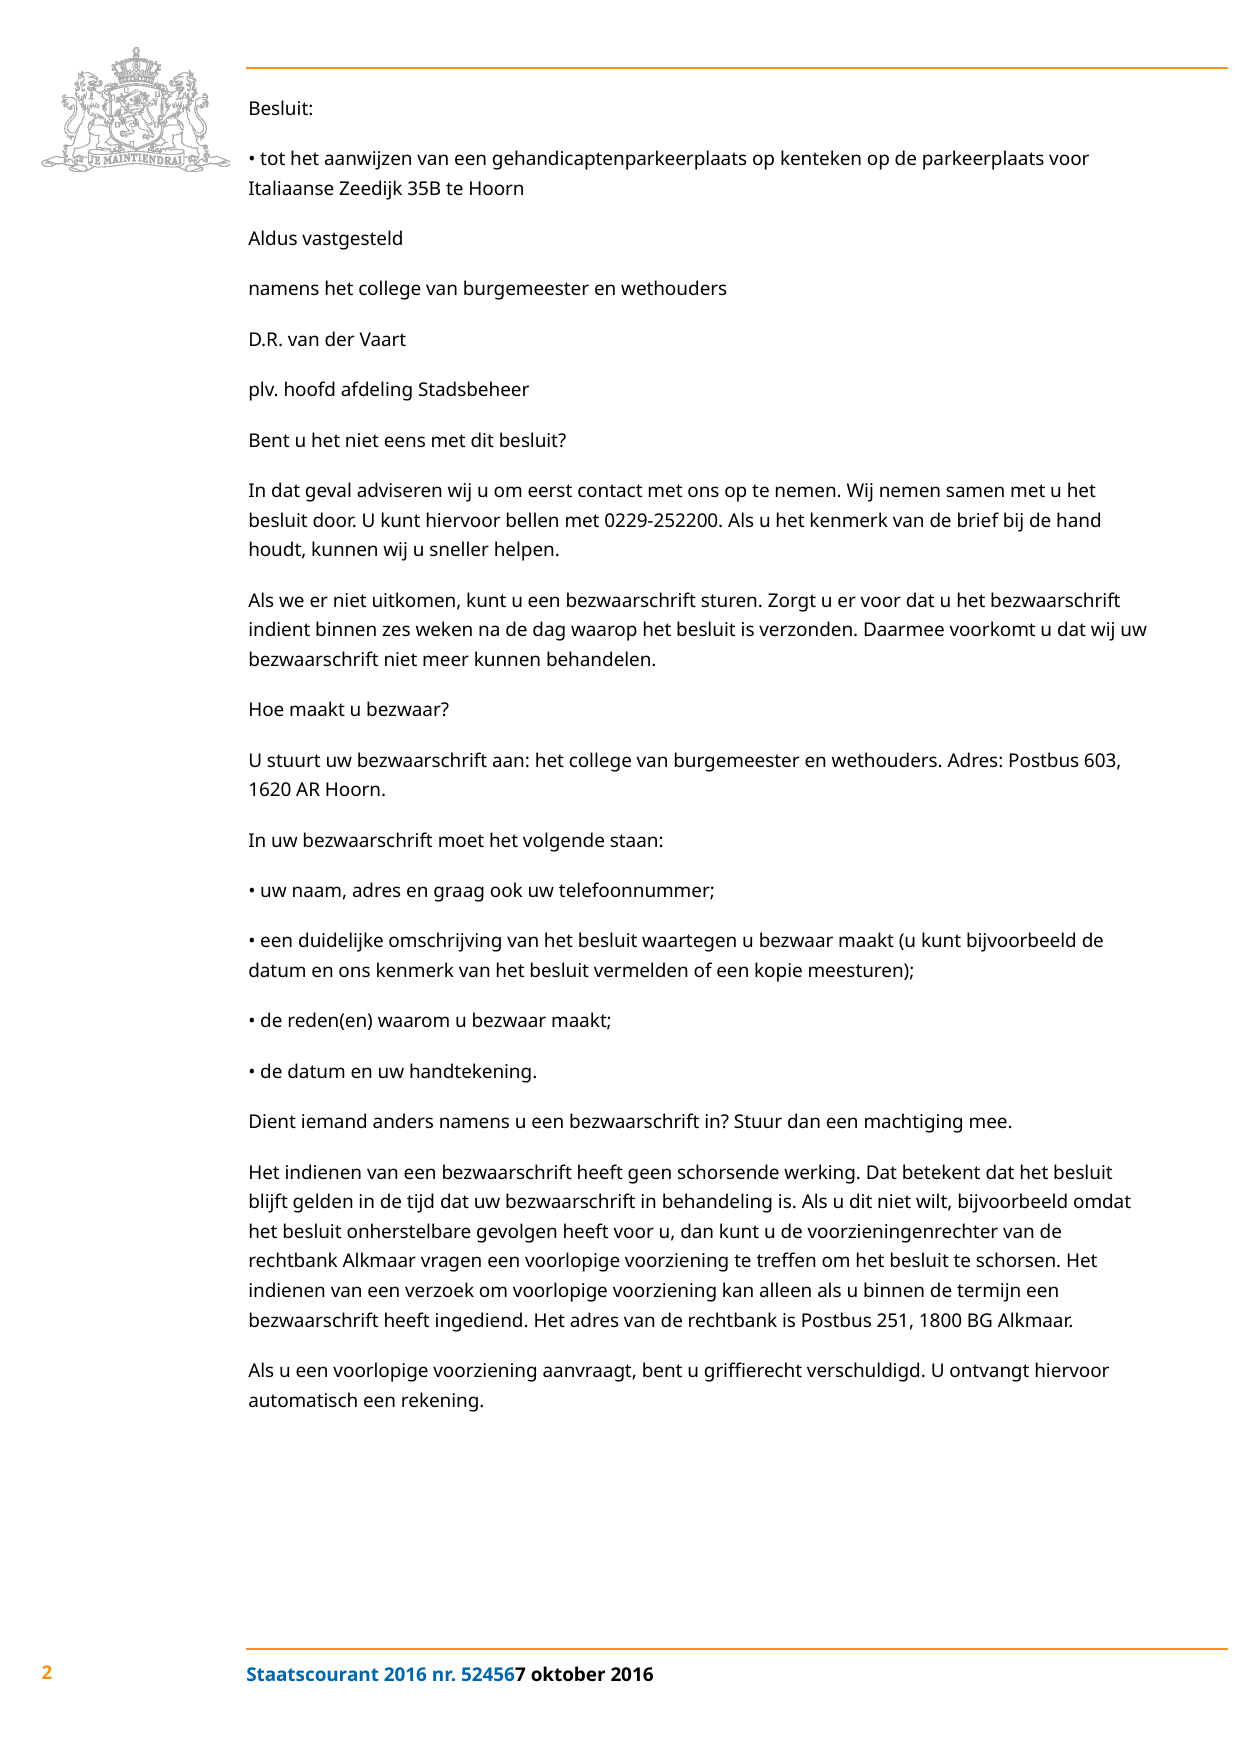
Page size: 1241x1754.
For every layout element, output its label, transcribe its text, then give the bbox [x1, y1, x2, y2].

text Het indienen van een bezwaarschrift heeft geen schorsende werking. Dat betekent dat het besluit blijft gelden in de tijd dat uw bezwaarschrift in behandeling is. Als u dit niet wilt, bijvoorbeeld omdat het besluit onherstelbare gevolgen heeft voor u, dan kunt u de voorzieningenrechter van de rechtbank Alkmaar vragen een voorlopige voorziening te treffen om het besluit te schorsen. Het indienen van een verzoek om voorlopige voorziening kan alleen als u binnen de termijn een bezwaarschrift heeft ingediend. Het adres van de rechtbank is Postbus 251, 1800 BG Alkmaar. [248, 1159, 1152, 1333]
text Besluit: [248, 95, 1152, 121]
text In dat geval adviseren wij u om eerst contact met ons op te nemen. Wij nemen samen met u het besluit door. U kunt hiervoor bellen met 0229-252200. Als u het kenmerk van de brief bij de hand houdt, kunnen wij u sneller helpen. [248, 477, 1152, 562]
text D.R. van der Vaart [248, 326, 1152, 352]
text Bent u het niet eens met dit besluit? [248, 427, 1152, 453]
text U stuurt uw bezwaarschrift aan: het college van burgemeester en wethouders. Adres: Postbus 603, 1620 AR Hoorn. [248, 747, 1152, 802]
text plv. hoofd afdeling Stadsbeheer [248, 376, 1152, 402]
text Aldus vastgesteld [248, 225, 1152, 251]
text Dient iemand anders namens u een bezwaarschrift in? Stuur dan een machtiging mee. [248, 1108, 1152, 1134]
picture [41, 47, 231, 172]
text Als we er niet uitkomen, kunt u een bezwaarschrift sturen. Zorgt u er voor dat u het bezwaarschrift indient binnen zes weken na de dag waarop het besluit is verzonden. Daarmee voorkomt u dat wij uw bezwaarschrift niet meer kunnen behandelen. [248, 587, 1152, 672]
text • uw naam, adres en graag ook uw telefoonnummer; [248, 877, 1152, 903]
text In uw bezwaarschrift moet het volgende staan: [248, 827, 1152, 853]
text • tot het aanwijzen van een gehandicaptenparkeerplaats op kenteken op de parkeerplaats voor Italiaanse Zeedijk 35B te Hoorn [248, 145, 1152, 201]
text • de reden(en) waarom u bezwaar maakt; [248, 1008, 1152, 1033]
text Als u een voorlopige voorziening aanvraagt, bent u griffierecht verschuldigd. U ontvangt hiervoor automatisch een rekening. [248, 1357, 1152, 1413]
text • de datum en uw handtekening. [248, 1058, 1152, 1084]
text namens het college van burgemeester en wethouders [248, 276, 1152, 301]
text Hoe maakt u bezwaar? [248, 696, 1152, 722]
text • een duidelijke omschrijving van het besluit waartegen u bezwaar maakt (u kunt bijvoorbeeld de datum en ons kenmerk van het besluit vermelden of een kopie meesturen); [248, 928, 1152, 983]
